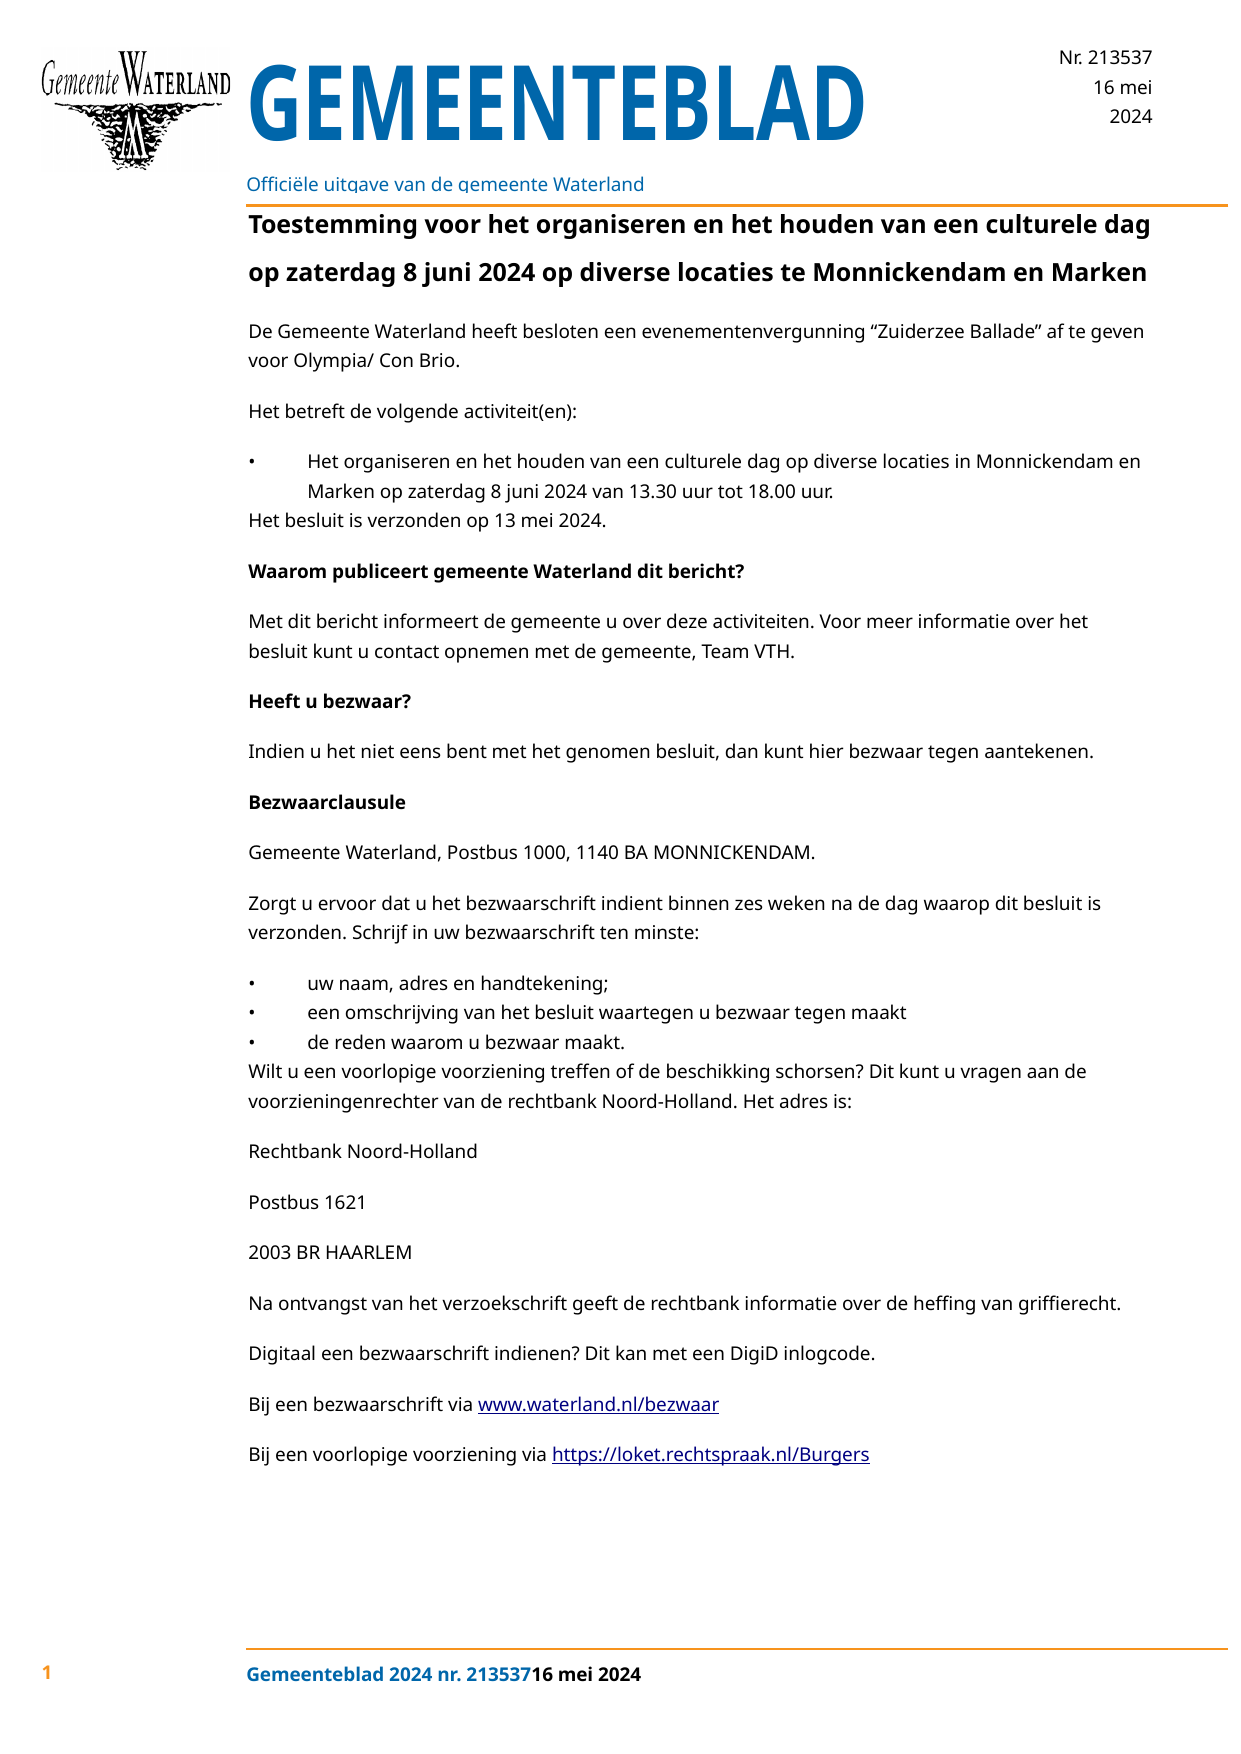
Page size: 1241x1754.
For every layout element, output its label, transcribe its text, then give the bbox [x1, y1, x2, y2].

text Zorgt u ervoor dat u het bezwaarschrift indient binnen zes weken na de dag waarop dit besluit is verzonden. Schrijf in uw bezwaarschrift ten minste: [248, 890, 1152, 945]
text De Gemeente Waterland heeft besloten een evenementenvergunning “Zuiderzee Ballade” af te geven voor Olympia/ Con Brio. [248, 318, 1152, 373]
list uw naam, adres en handtekening; [248, 970, 1152, 996]
text Het besluit is verzonden op 13 mei 2024. [248, 507, 1152, 533]
text Postbus 1621 [248, 1189, 1152, 1215]
text Bezwaarclausule [248, 789, 1152, 815]
text Heeft u bezwaar? [248, 688, 1152, 714]
text Bij een bezwaarschrift via www.waterland.nl/bezwaar [248, 1391, 1152, 1417]
text Na ontvangst van het verzoekschrift geeft de rechtbank informatie over de heffing van griffierecht. [248, 1290, 1152, 1316]
text Toestemming voor het organiseren en het houden van een culturele dag op zaterdag 8 juni 2024 op diverse locaties te Monnickendam en Marken [248, 207, 1152, 288]
text Wilt u een voorlopige voorziening treffen of de beschikking schorsen? Dit kunt u vragen aan de voorzieningenrechter van de rechtbank Noord-Holland. Het adres is: [248, 1059, 1152, 1114]
text Waarom publiceert gemeente Waterland dit bericht? [248, 558, 1152, 584]
text Indien u het niet eens bent met het genomen besluit, dan kunt hier bezwaar tegen aantekenen. [248, 739, 1152, 764]
text Bij een voorlopige voorziening via https://loket.rechtspraak.nl/Burgers [248, 1441, 1152, 1467]
list een omschrijving van het besluit waartegen u bezwaar tegen maakt [248, 999, 1152, 1025]
picture [41, 47, 231, 172]
text Rechtbank Noord-Holland [248, 1139, 1152, 1164]
list de reden waarom u bezwaar maakt. [248, 1029, 1152, 1055]
text Het betreft de volgende activiteit(en): [248, 398, 1152, 424]
text Digitaal een bezwaarschrift indienen? Dit kan met een DigiD inlogcode. [248, 1340, 1152, 1366]
text Gemeente Waterland, Postbus 1000, 1140 BA MONNICKENDAM. [248, 839, 1152, 865]
text Met dit bericht informeert de gemeente u over deze activiteiten. Voor meer informatie over het besluit kunt u contact opnemen met de gemeente, Team VTH. [248, 608, 1152, 664]
text 2003 BR HAARLEM [248, 1239, 1152, 1265]
list Het organiseren en het houden van een culturele dag op diverse locaties in Monnickendam en Marken op zaterdag 8 juni 2024 van 13.30 uur tot 18.00 uur. [248, 448, 1152, 504]
